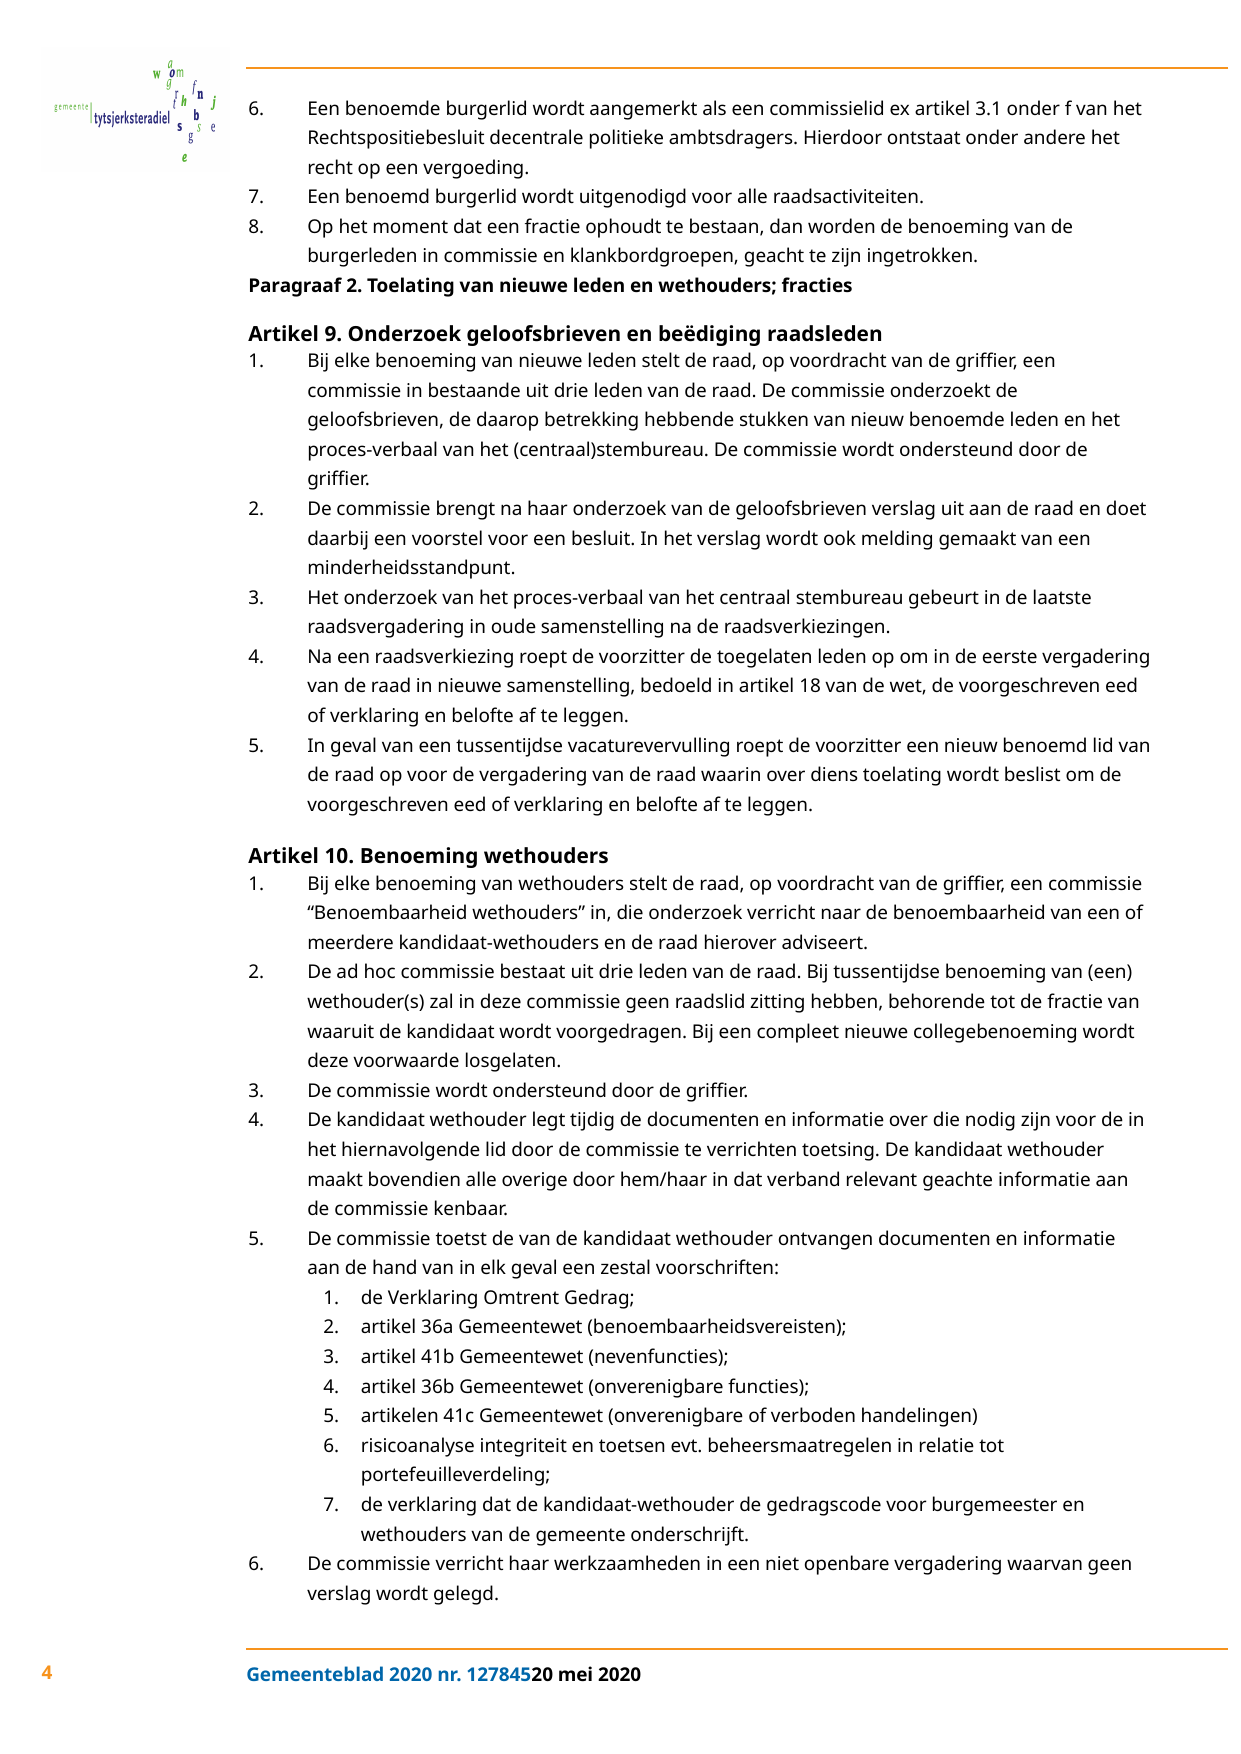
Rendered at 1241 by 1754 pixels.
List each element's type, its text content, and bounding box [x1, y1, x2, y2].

list de verklaring dat de kandidaat-wethouder de gedragscode voor burgemeester en wethouders van de gemeente onderschrijft. [323, 1491, 1152, 1546]
list De kandidaat wethouder legt tijdig de documenten en informatie over die nodig zijn voor de in het hiernavolgende lid door de commissie te verrichten toetsing. De kandidaat wethouder maakt bovendien alle overige door hem/haar in dat verband relevant geachte informatie aan de commissie kenbaar. [248, 1107, 1152, 1221]
list Bij elke benoeming van wethouders stelt de raad, op voordracht van de griffier, een commissie “Benoembaarheid wethouders” in, die onderzoek verricht naar de benoembaarheid van een of meerdere kandidaat-wethouders en de raad hierover adviseert. [248, 870, 1152, 955]
text Paragraaf 2. Toelating van nieuwe leden en wethouders; fracties [248, 272, 1152, 298]
list artikel 36b Gemeentewet (onverenigbare functies); [323, 1373, 1152, 1398]
list artikel 41b Gemeentewet (nevenfuncties); [323, 1343, 1152, 1369]
list Bij elke benoeming van nieuwe leden stelt de raad, op voordracht van de griffier, een commissie in bestaande uit drie leden van de raad. De commissie onderzoekt de geloofsbrieven, de daarop betrekking hebbende stukken van nieuw benoemde leden en het proces-verbaal van het (centraal)stembureau. De commissie wordt ondersteund door de griffier. [248, 347, 1152, 491]
list risicoanalyse integriteit en toetsen evt. beheersmaatregelen in relatie tot portefeuilleverdeling; [323, 1432, 1152, 1487]
text Artikel 10. Benoeming wethouders [248, 841, 1152, 870]
list De ad hoc commissie bestaat uit drie leden van de raad. Bij tussentijdse benoeming van (een) wethouder(s) zal in deze commissie geen raadslid zitting hebben, behorende tot de fractie van waaruit de kandidaat wordt voorgedragen. Bij een compleet nieuwe collegebenoeming wordt deze voorwaarde losgelaten. [248, 959, 1152, 1073]
list Op het moment dat een fractie ophoudt te bestaan, dan worden de benoeming van de burgerleden in commissie en klankbordgroepen, geacht te zijn ingetrokken. [248, 213, 1152, 268]
picture [41, 47, 231, 172]
list De commissie brengt na haar onderzoek van de geloofsbrieven verslag uit aan de raad en doet daarbij een voorstel voor een besluit. In het verslag wordt ook melding gemaakt van een minderheidsstandpunt. [248, 495, 1152, 580]
list Een benoemde burgerlid wordt aangemerkt als een commissielid ex artikel 3.1 onder f van het Rechtspositiebesluit decentrale politieke ambtsdragers. Hierdoor ontstaat onder andere het recht op een vergoeding. [248, 95, 1152, 180]
list de Verklaring Omtrent Gedrag; [323, 1284, 1152, 1310]
list De commissie toetst de van de kandidaat wethouder ontvangen documenten en informatie aan de hand van in elk geval een zestal voorschriften: [248, 1225, 1152, 1280]
text Artikel 9. Onderzoek geloofsbrieven en beëdiging raadsleden [248, 319, 1152, 347]
list Het onderzoek van het proces-verbaal van het centraal stembureau gebeurt in de laatste raadsvergadering in oude samenstelling na de raadsverkiezingen. [248, 584, 1152, 639]
list Een benoemd burgerlid wordt uitgenodigd voor alle raadsactiviteiten. [248, 183, 1152, 209]
list Na een raadsverkiezing roept de voorzitter de toegelaten leden op om in de eerste vergadering van de raad in nieuwe samenstelling, bedoeld in artikel 18 van de wet, de voorgeschreven eed of verklaring en belofte af te leggen. [248, 643, 1152, 728]
list De commissie verricht haar werkzaamheden in een niet openbare vergadering waarvan geen verslag wordt gelegd. [248, 1550, 1152, 1606]
list In geval van een tussentijdse vacaturevervulling roept de voorzitter een nieuw benoemd lid van de raad op voor de vergadering van de raad waarin over diens toelating wordt beslist om de voorgeschreven eed of verklaring en belofte af te leggen. [248, 732, 1152, 817]
list artikelen 41c Gemeentewet (onverenigbare of verboden handelingen) [323, 1402, 1152, 1428]
list De commissie wordt ondersteund door de griffier. [248, 1077, 1152, 1103]
list artikel 36a Gemeentewet (benoembaarheidsvereisten); [323, 1314, 1152, 1339]
